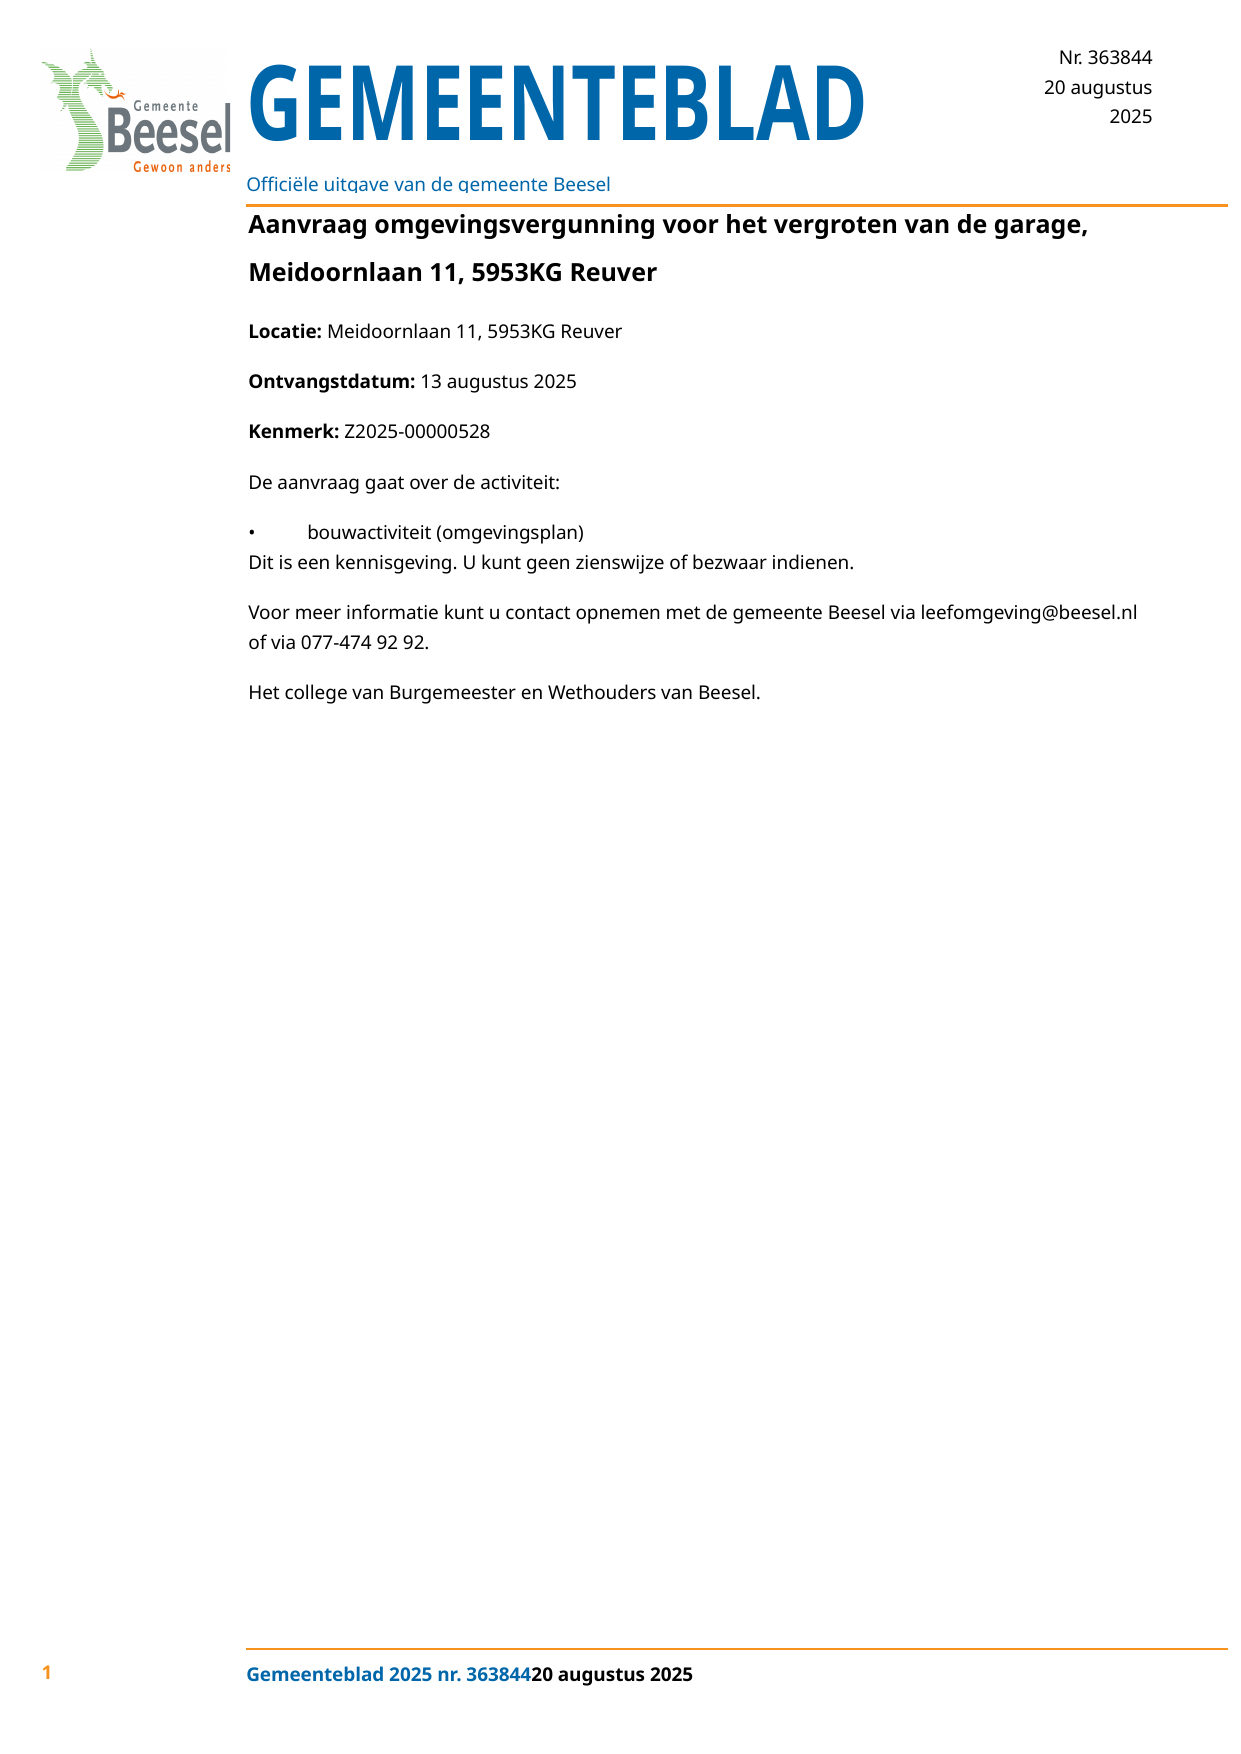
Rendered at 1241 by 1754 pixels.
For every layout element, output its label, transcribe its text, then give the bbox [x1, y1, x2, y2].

text Aanvraag omgevingsvergunning voor het vergroten van de garage, Meidoornlaan 11, 5953KG Reuver [248, 207, 1152, 288]
text Ontvangstdatum: 13 augustus 2025 [248, 368, 1152, 394]
text Kenmerk: Z2025-00000528 [248, 419, 1152, 444]
list bouwactiviteit (omgevingsplan) [248, 519, 1152, 545]
text Het college van Burgemeester en Wethouders van Beesel. [248, 679, 1152, 705]
text De aanvraag gaat over de activiteit: [248, 469, 1152, 495]
text Voor meer informatie kunt u contact opnemen met de gemeente Beesel via leefomgeving@beesel.nl of via 077-474 92 92. [248, 599, 1152, 655]
text Dit is een kennisgeving. U kunt geen zienswijze of bezwaar indienen. [248, 549, 1152, 575]
picture [41, 47, 231, 172]
text Locatie: Meidoornlaan 11, 5953KG Reuver [248, 318, 1152, 344]
